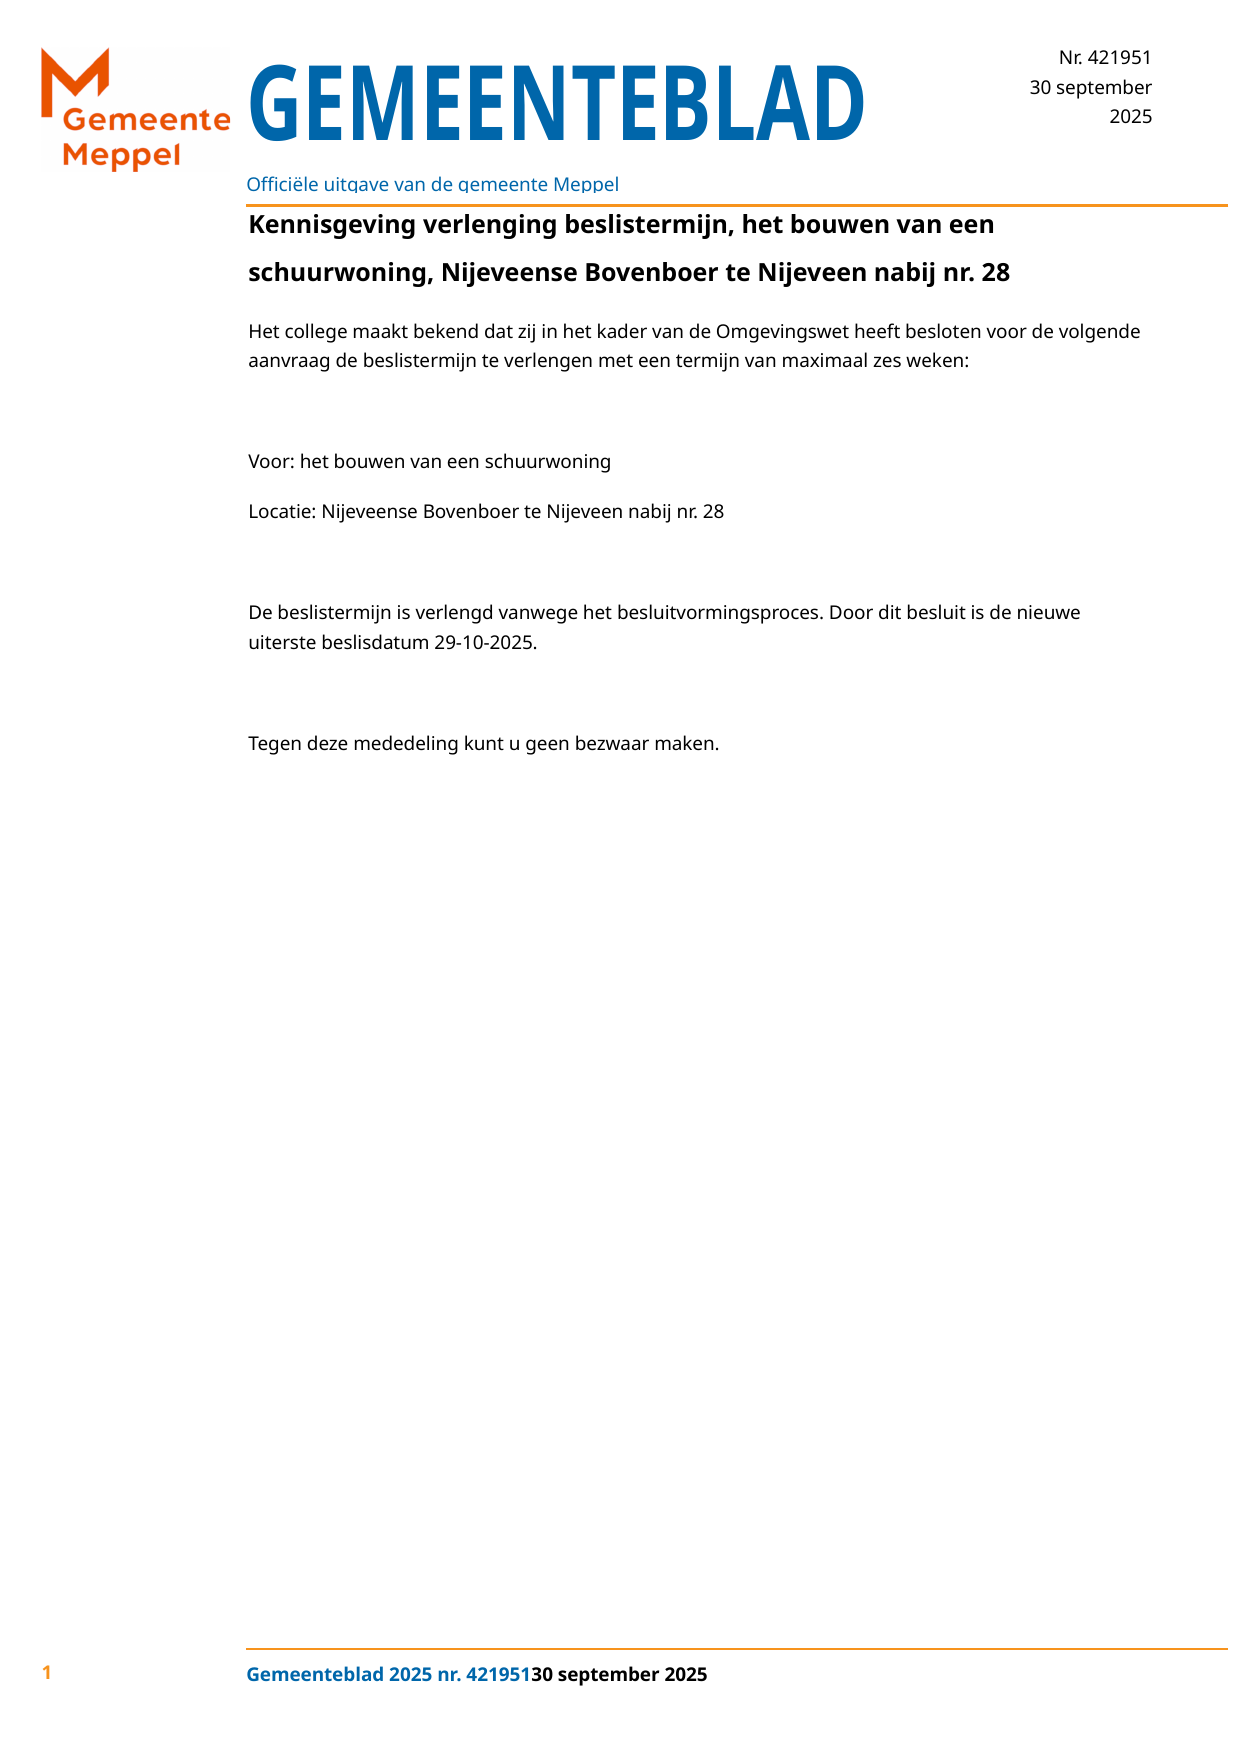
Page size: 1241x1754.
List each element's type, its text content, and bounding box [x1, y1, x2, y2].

text Kennisgeving verlenging beslistermijn, het bouwen van een schuurwoning, Nijeveense Bovenboer te Nijeveen nabij nr. 28 [248, 207, 1152, 288]
text Het college maakt bekend dat zij in het kader van de Omgevingswet heeft besloten voor de volgende aanvraag de beslistermijn te verlengen met een termijn van maximaal zes weken: [248, 318, 1152, 373]
text De beslistermijn is verlengd vanwege het besluitvormingsproces. Door dit besluit is de nieuwe uiterste beslisdatum 29-10-2025. [248, 599, 1152, 655]
picture [41, 47, 231, 172]
text Locatie: Nijeveense Bovenboer te Nijeveen nabij nr. 28 [248, 499, 1152, 524]
text Tegen deze mededeling kunt u geen bezwaar maken. [248, 730, 1152, 756]
text Voor: het bouwen van een schuurwoning [248, 448, 1152, 474]
